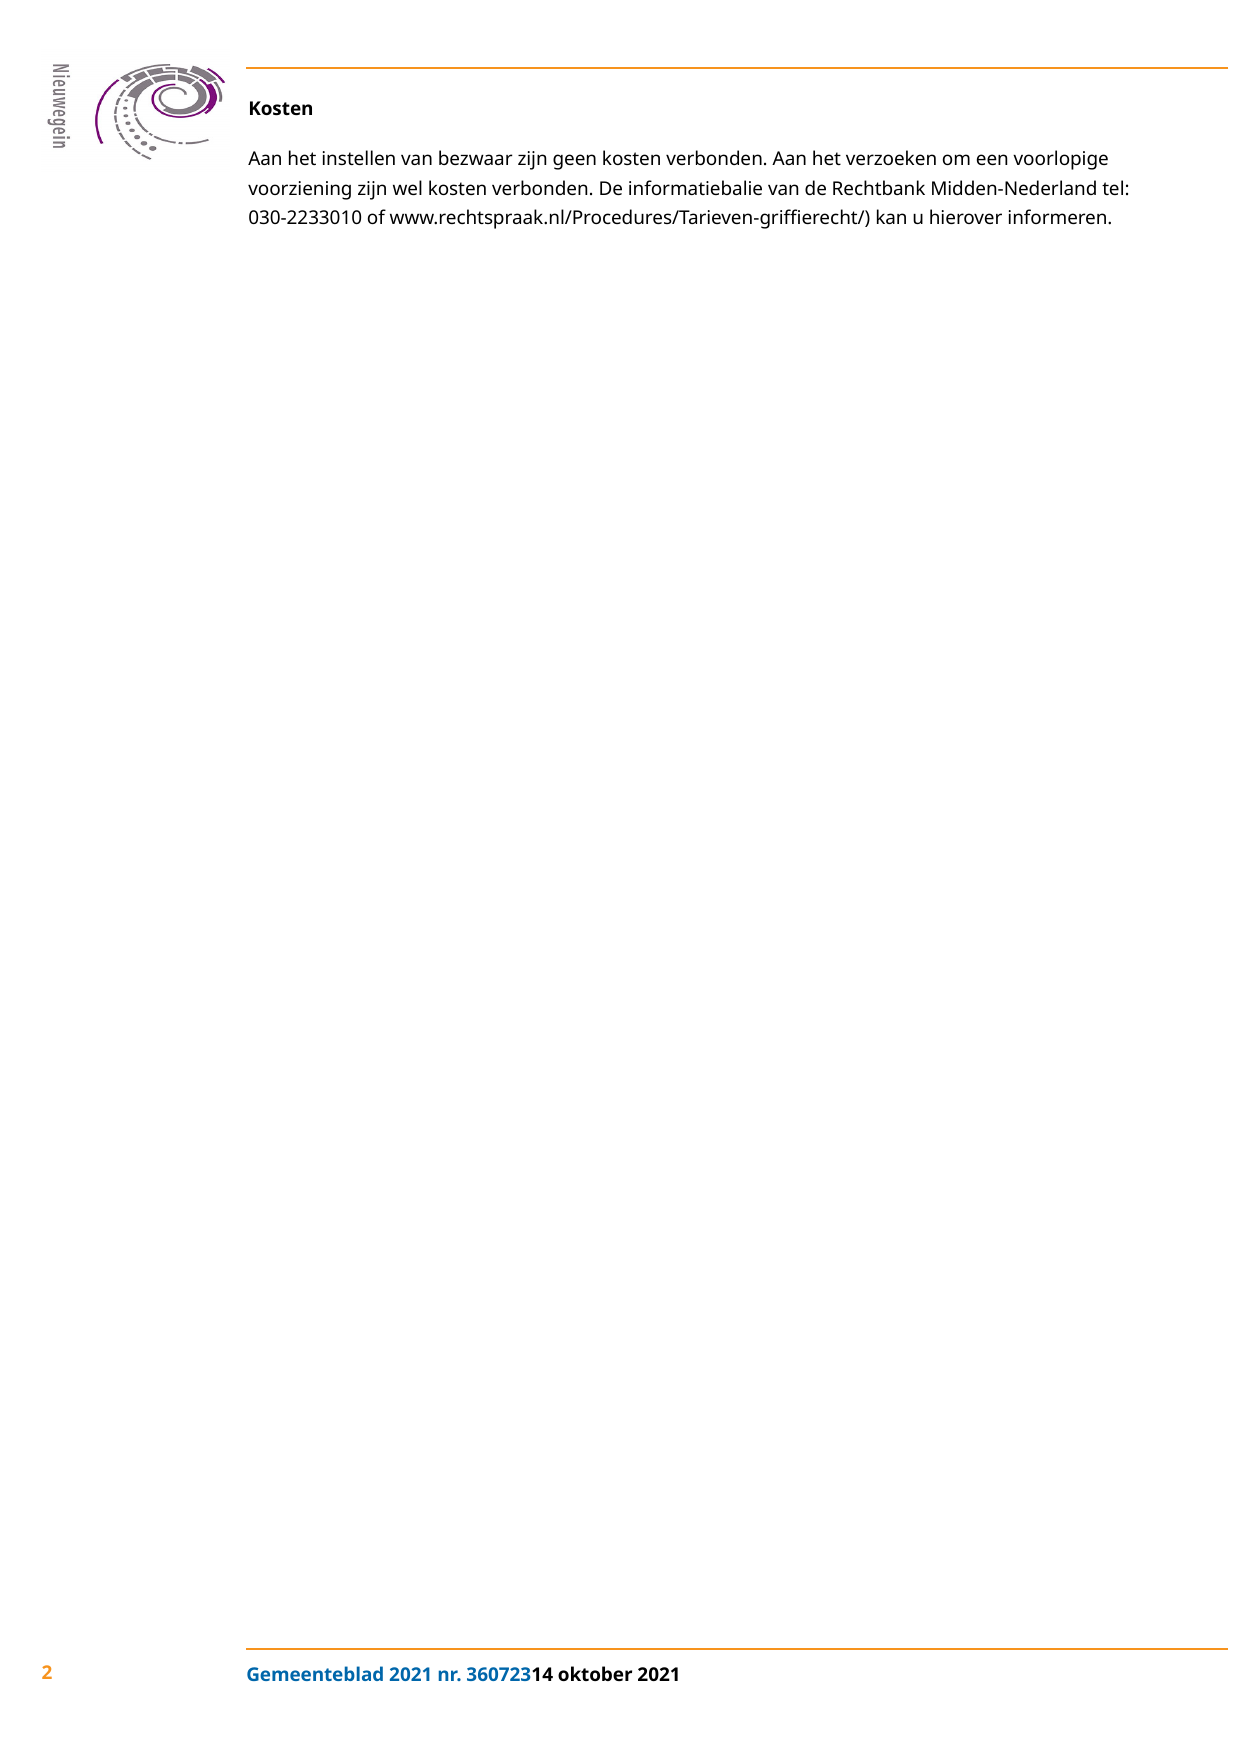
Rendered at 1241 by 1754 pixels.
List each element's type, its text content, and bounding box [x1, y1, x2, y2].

text Kosten [248, 95, 1152, 121]
text Aan het instellen van bezwaar zijn geen kosten verbonden. Aan het verzoeken om een voorlopige voorziening zijn wel kosten verbonden. De informatiebalie van de Rechtbank Midden-Nederland tel: 030-2233010 of www.rechtspraak.nl/Procedures/Tarieven-griffierecht/) kan u hierover informeren. [248, 145, 1152, 230]
picture [41, 47, 231, 172]
